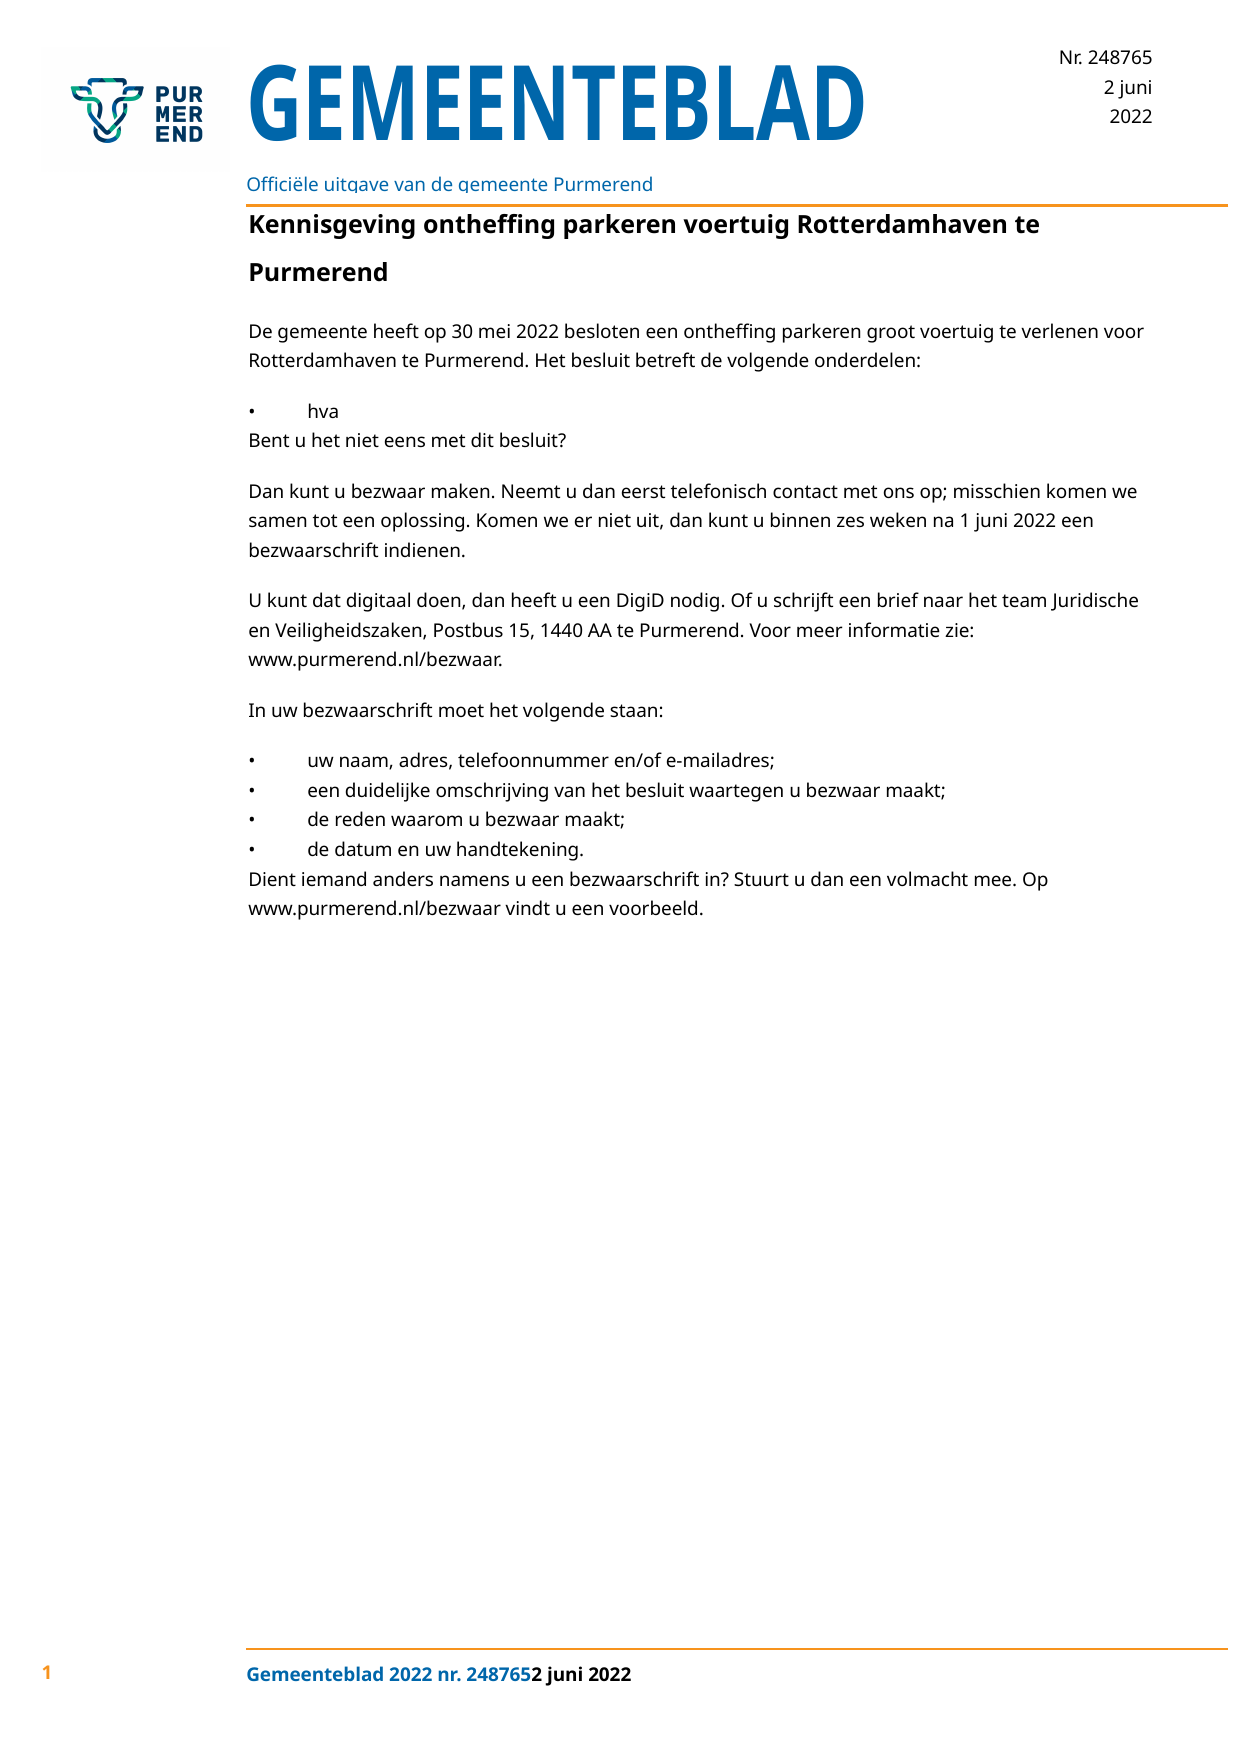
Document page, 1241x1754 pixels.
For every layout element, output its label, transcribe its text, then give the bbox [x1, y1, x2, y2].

text De gemeente heeft op 30 mei 2022 besloten een ontheffing parkeren groot voertuig te verlenen voor Rotterdamhaven te Purmerend. Het besluit betreft de volgende onderdelen: [248, 318, 1152, 373]
text U kunt dat digitaal doen, dan heeft u een DigiD nodig. Of u schrijft een brief naar het team Juridische en Veiligheidszaken, Postbus 15, 1440 AA te Purmerend. Voor meer informatie zie: www.purmerend.nl/bezwaar. [248, 587, 1152, 672]
picture [41, 47, 231, 172]
list een duidelijke omschrijving van het besluit waartegen u bezwaar maakt; [248, 777, 1152, 803]
text Dan kunt u bezwaar maken. Neemt u dan eerst telefonisch contact met ons op; misschien komen we samen tot een oplossing. Komen we er niet uit, dan kunt u binnen zes weken na 1 juni 2022 een bezwaarschrift indienen. [248, 478, 1152, 563]
list hva [248, 398, 1152, 424]
text Kennisgeving ontheffing parkeren voertuig Rotterdamhaven te Purmerend [248, 207, 1152, 288]
text Bent u het niet eens met dit besluit? [248, 427, 1152, 453]
list de datum en uw handtekening. [248, 836, 1152, 862]
text In uw bezwaarschrift moet het volgende staan: [248, 697, 1152, 723]
list de reden waarom u bezwaar maakt; [248, 807, 1152, 832]
list uw naam, adres, telefoonnummer en/of e-mailadres; [248, 747, 1152, 773]
text Dient iemand anders namens u een bezwaarschrift in? Stuurt u dan een volmacht mee. Op www.purmerend.nl/bezwaar vindt u een voorbeeld. [248, 866, 1152, 921]
